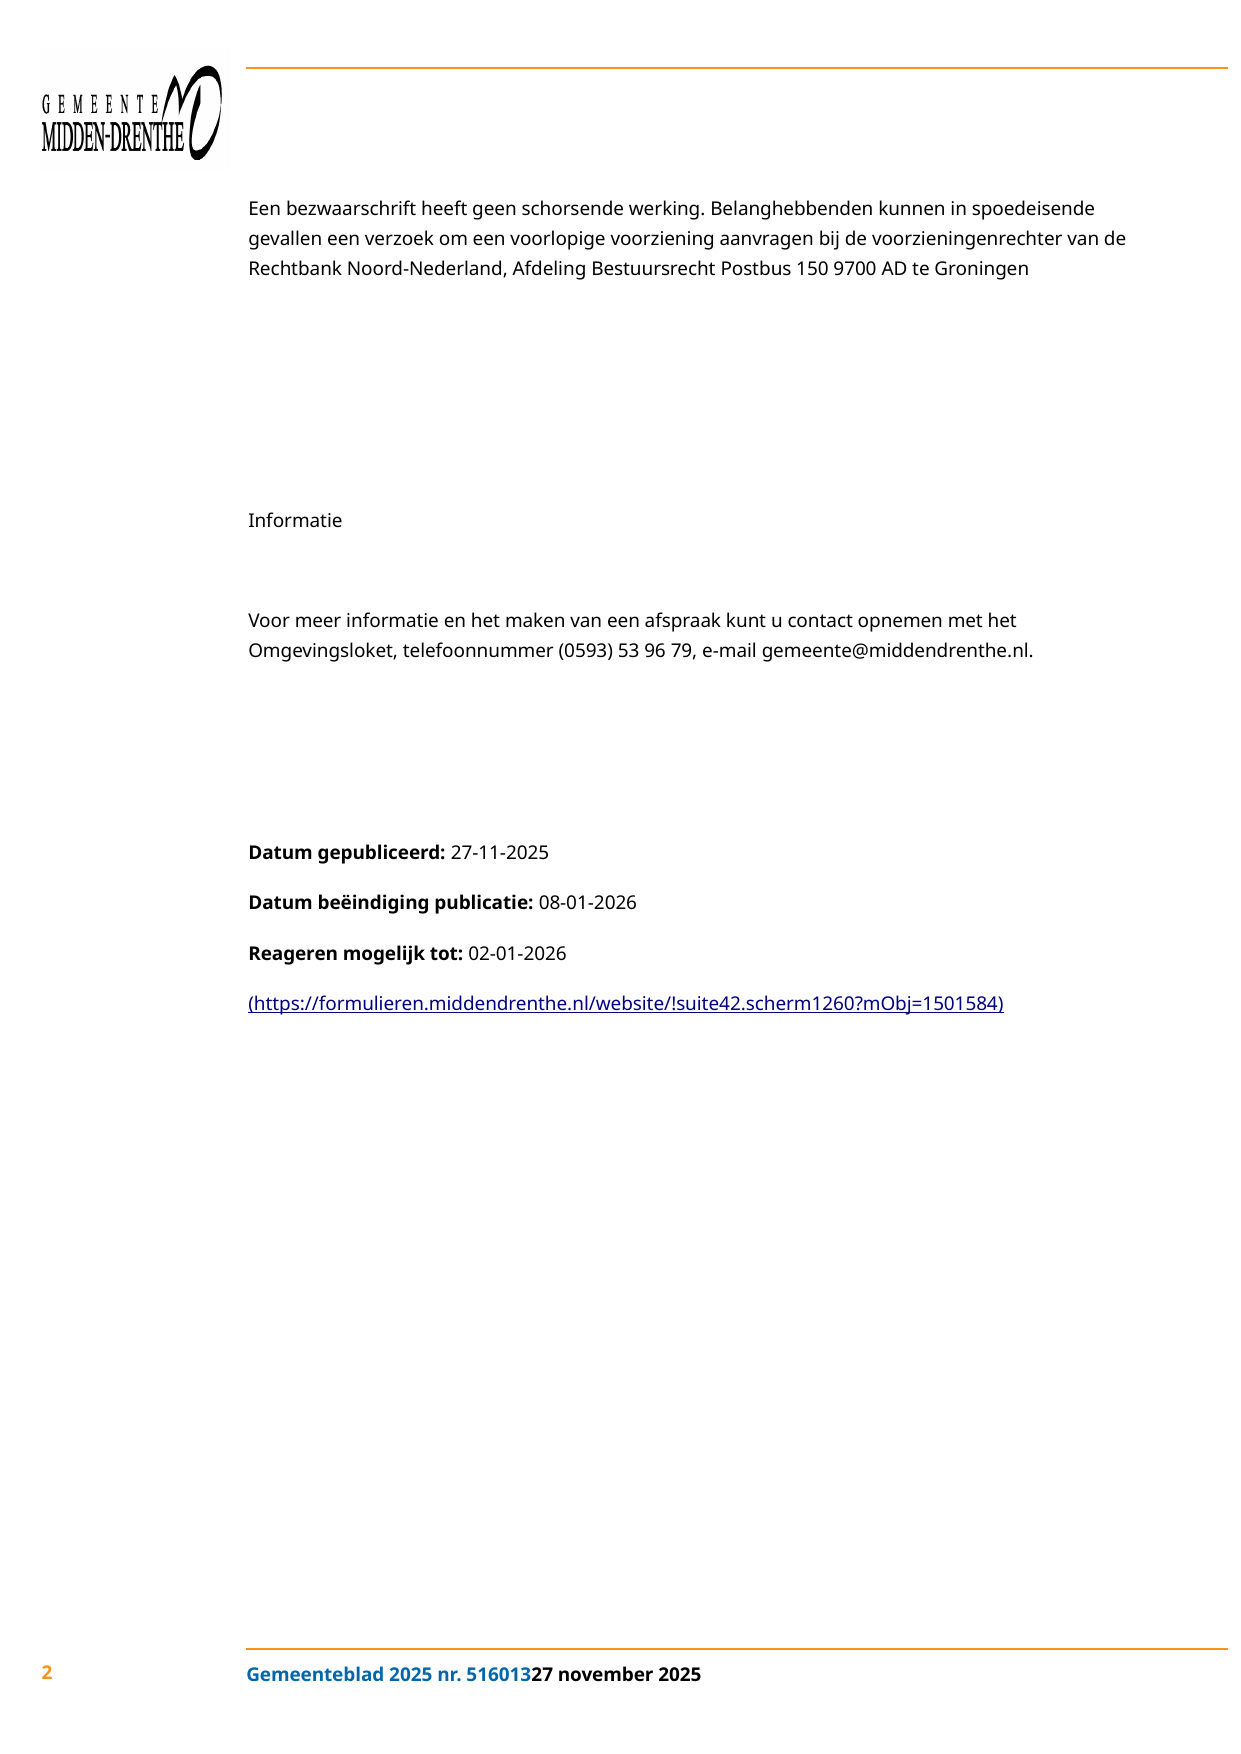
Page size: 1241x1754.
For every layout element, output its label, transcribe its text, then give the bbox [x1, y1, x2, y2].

text Voor meer informatie en het maken van een afspraak kunt u contact opnemen met het Omgevingsloket, telefoonnummer (0593) 53 96 79, e-mail gemeente@middendrenthe.nl. [248, 608, 1152, 663]
text Reageren mogelijk tot: 02-01-2026 [248, 940, 1152, 966]
text Datum beëindiging publicatie: 08-01-2026 [248, 889, 1152, 915]
text Informatie [248, 507, 1152, 533]
text (https://formulieren.middendrenthe.nl/website/!suite42.scherm1260?mObj=1501584) [248, 990, 1152, 1016]
text Datum gepubliceerd: 27-11-2025 [248, 839, 1152, 865]
picture [41, 47, 231, 172]
text Een bezwaarschrift heeft geen schorsende werking. Belanghebbenden kunnen in spoedeisende gevallen een verzoek om een voorlopige voorziening aanvragen bij de voorzieningenrechter van de Rechtbank Noord-Nederland, Afdeling Bestuursrecht Postbus 150 9700 AD te Groningen [248, 196, 1152, 281]
